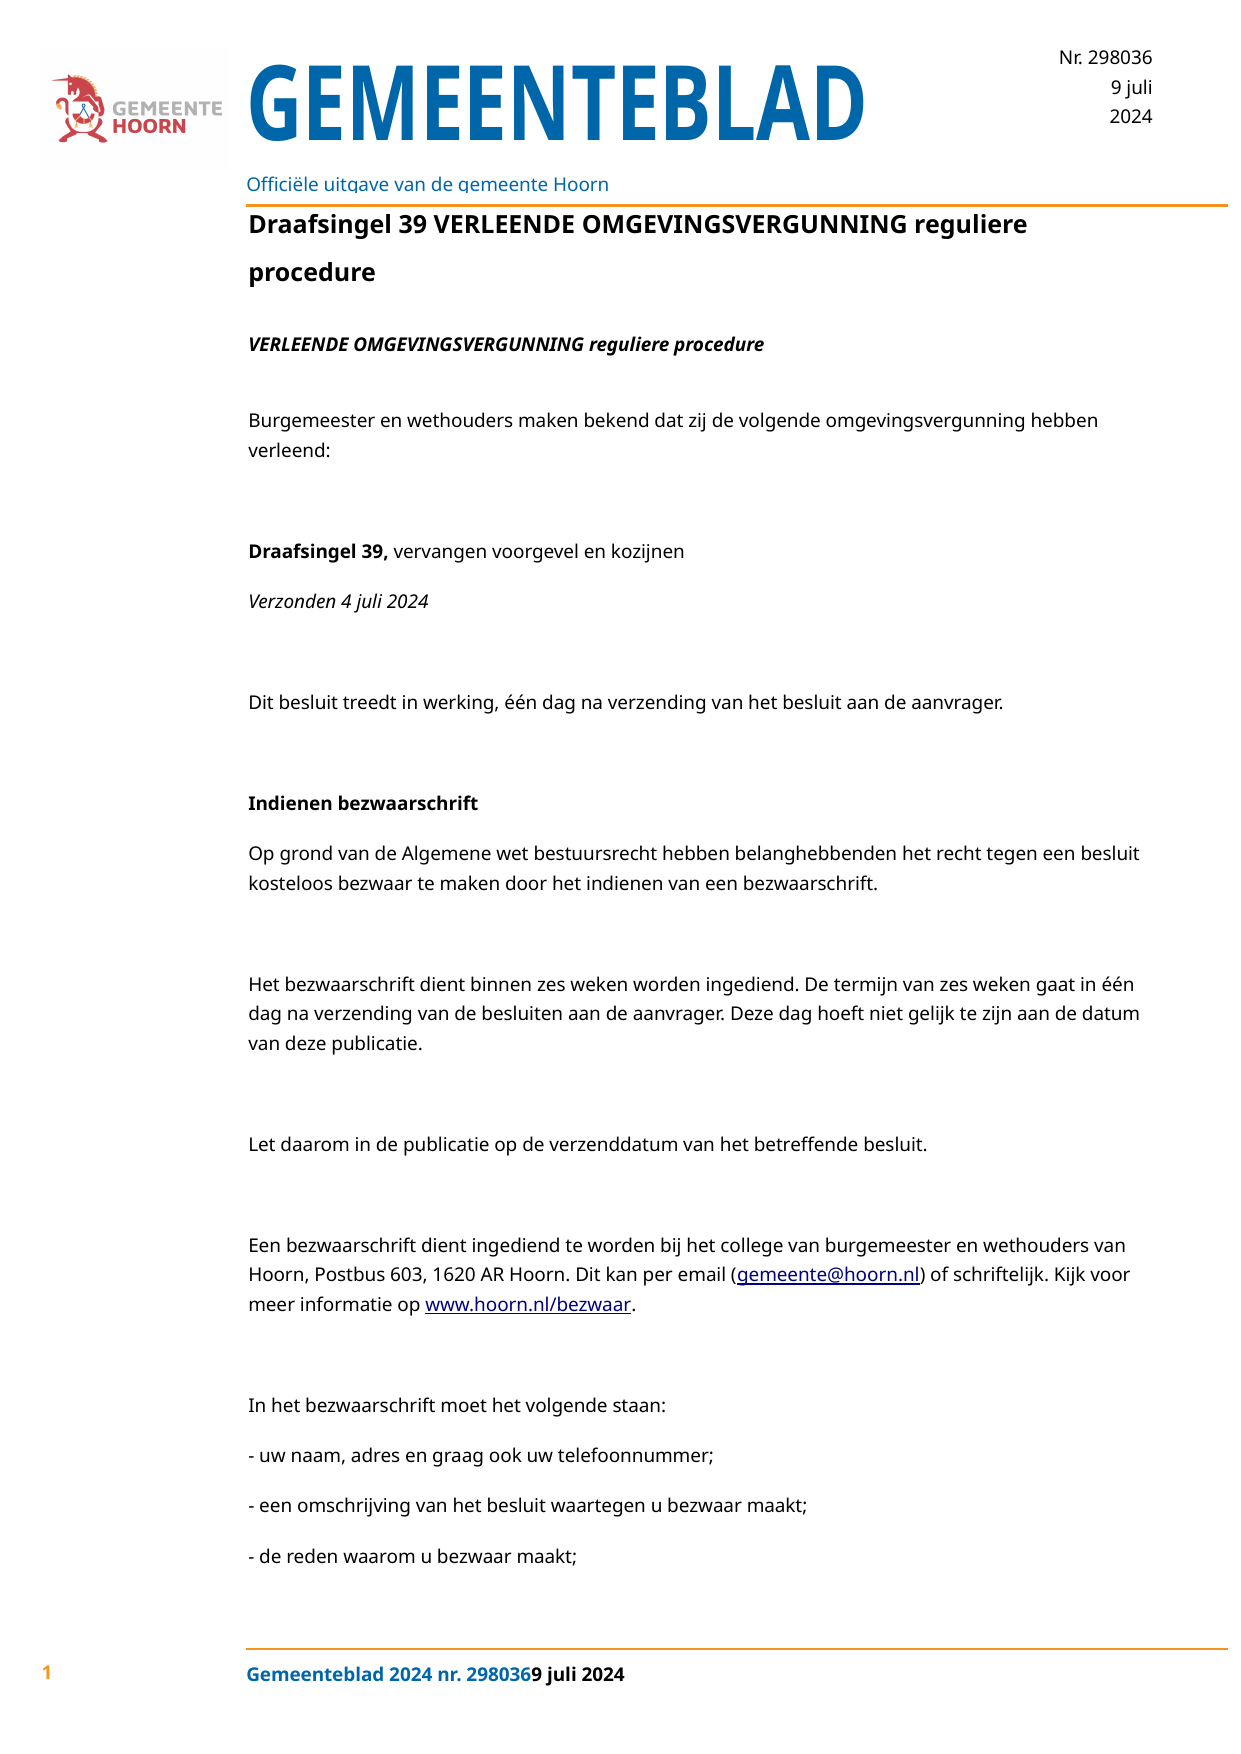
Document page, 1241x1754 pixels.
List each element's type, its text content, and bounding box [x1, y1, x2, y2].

text Dit besluit treedt in werking, één dag na verzending van het besluit aan de aanvrager. [248, 689, 1152, 715]
text Draafsingel 39 VERLEENDE OMGEVINGSVERGUNNING reguliere procedure [248, 207, 1152, 288]
text Indienen bezwaarschrift [248, 790, 1152, 816]
text - de reden waarom u bezwaar maakt; [248, 1543, 1152, 1569]
text In het bezwaarschrift moet het volgende staan: [248, 1392, 1152, 1417]
text Een bezwaarschrift dient ingediend te worden bij het college van burgemeester en wethouders van Hoorn, Postbus 603, 1620 AR Hoorn. Dit kan per email (gemeente@hoorn.nl) of schriftelijk. Kijk voor meer informatie op www.hoorn.nl/bezwaar. [248, 1232, 1152, 1317]
text VERLEENDE OMGEVINGSVERGUNNING reguliere procedure [248, 331, 1152, 357]
text Op grond van de Algemene wet bestuursrecht hebben belanghebbenden het recht tegen een besluit kosteloos bezwaar te maken door het indienen van een bezwaarschrift. [248, 841, 1152, 896]
text Burgemeester en wethouders maken bekend dat zij de volgende omgevingsvergunning hebben verleend: [248, 408, 1152, 463]
text - uw naam, adres en graag ook uw telefoonnummer; [248, 1442, 1152, 1468]
text Draafsingel 39, vervangen voorgevel en kozijnen [248, 538, 1152, 564]
text - een omschrijving van het besluit waartegen u bezwaar maakt; [248, 1493, 1152, 1518]
text Het bezwaarschrift dient binnen zes weken worden ingediend. De termijn van zes weken gaat in één dag na verzending van de besluiten aan de aanvrager. Deze dag hoeft niet gelijk te zijn aan de datum van deze publicatie. [248, 971, 1152, 1056]
text Let daarom in de publicatie op de verzenddatum van het betreffende besluit. [248, 1131, 1152, 1157]
text Verzonden 4 juli 2024 [248, 588, 1152, 614]
picture [41, 47, 231, 172]
